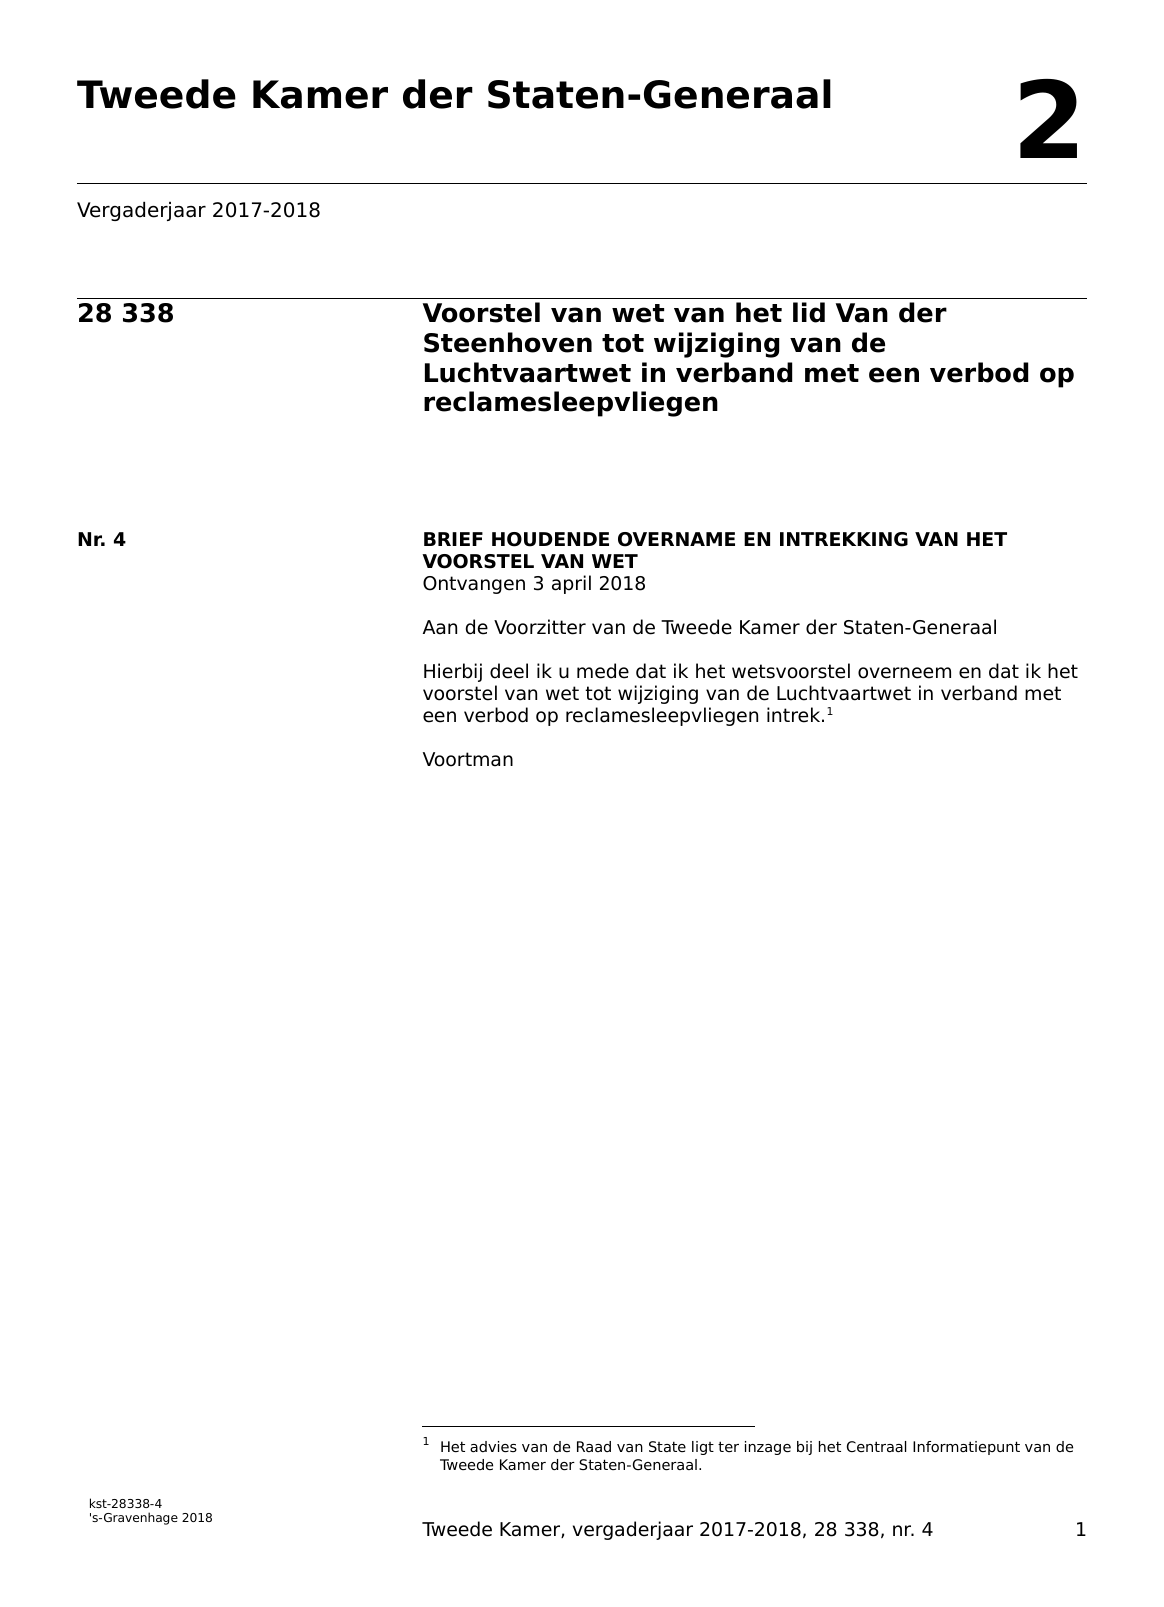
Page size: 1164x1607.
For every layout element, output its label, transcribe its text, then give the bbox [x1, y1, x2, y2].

text Hierbij deel ik u mede dat ik het wetsvoorstel overneem en dat ik het voorstel van wet tot wijziging van de Luchtvaartwet in verband met een verbod op reclamesleepvliegen intrek. [422, 661, 1087, 727]
subtitle Nr. 4 BRIEF HOUDENDE OVERNAME EN INTREKKING VAN HET VOORSTEL VAN WET [77, 529, 1087, 573]
table_header 2 [886, 59, 1087, 183]
text Het advies van de Raad van State ligt ter inzage bij het Centraal Informatiepunt van de Tweede Kamer der Staten-Generaal. [422, 1435, 1087, 1474]
table_header Tweede Kamer der Staten-Generaal [77, 59, 886, 183]
text Voortman [422, 749, 1087, 771]
text kst-28338-4 [88, 1497, 323, 1511]
text Aan de Voorzitter van de Tweede Kamer der Staten-Generaal [422, 617, 1087, 639]
text Ontvangen 3 april 2018 [422, 573, 1087, 595]
subtitle 28 338 Voorstel van wet van het lid Van der Steenhoven tot wijziging van de Luchtvaartwet in verband met een verbod op reclamesleepvliegen [77, 299, 1087, 418]
table_cell Vergaderjaar 2017-2018 [77, 184, 1087, 298]
text 's-Gravenhage 2018 [88, 1511, 323, 1525]
